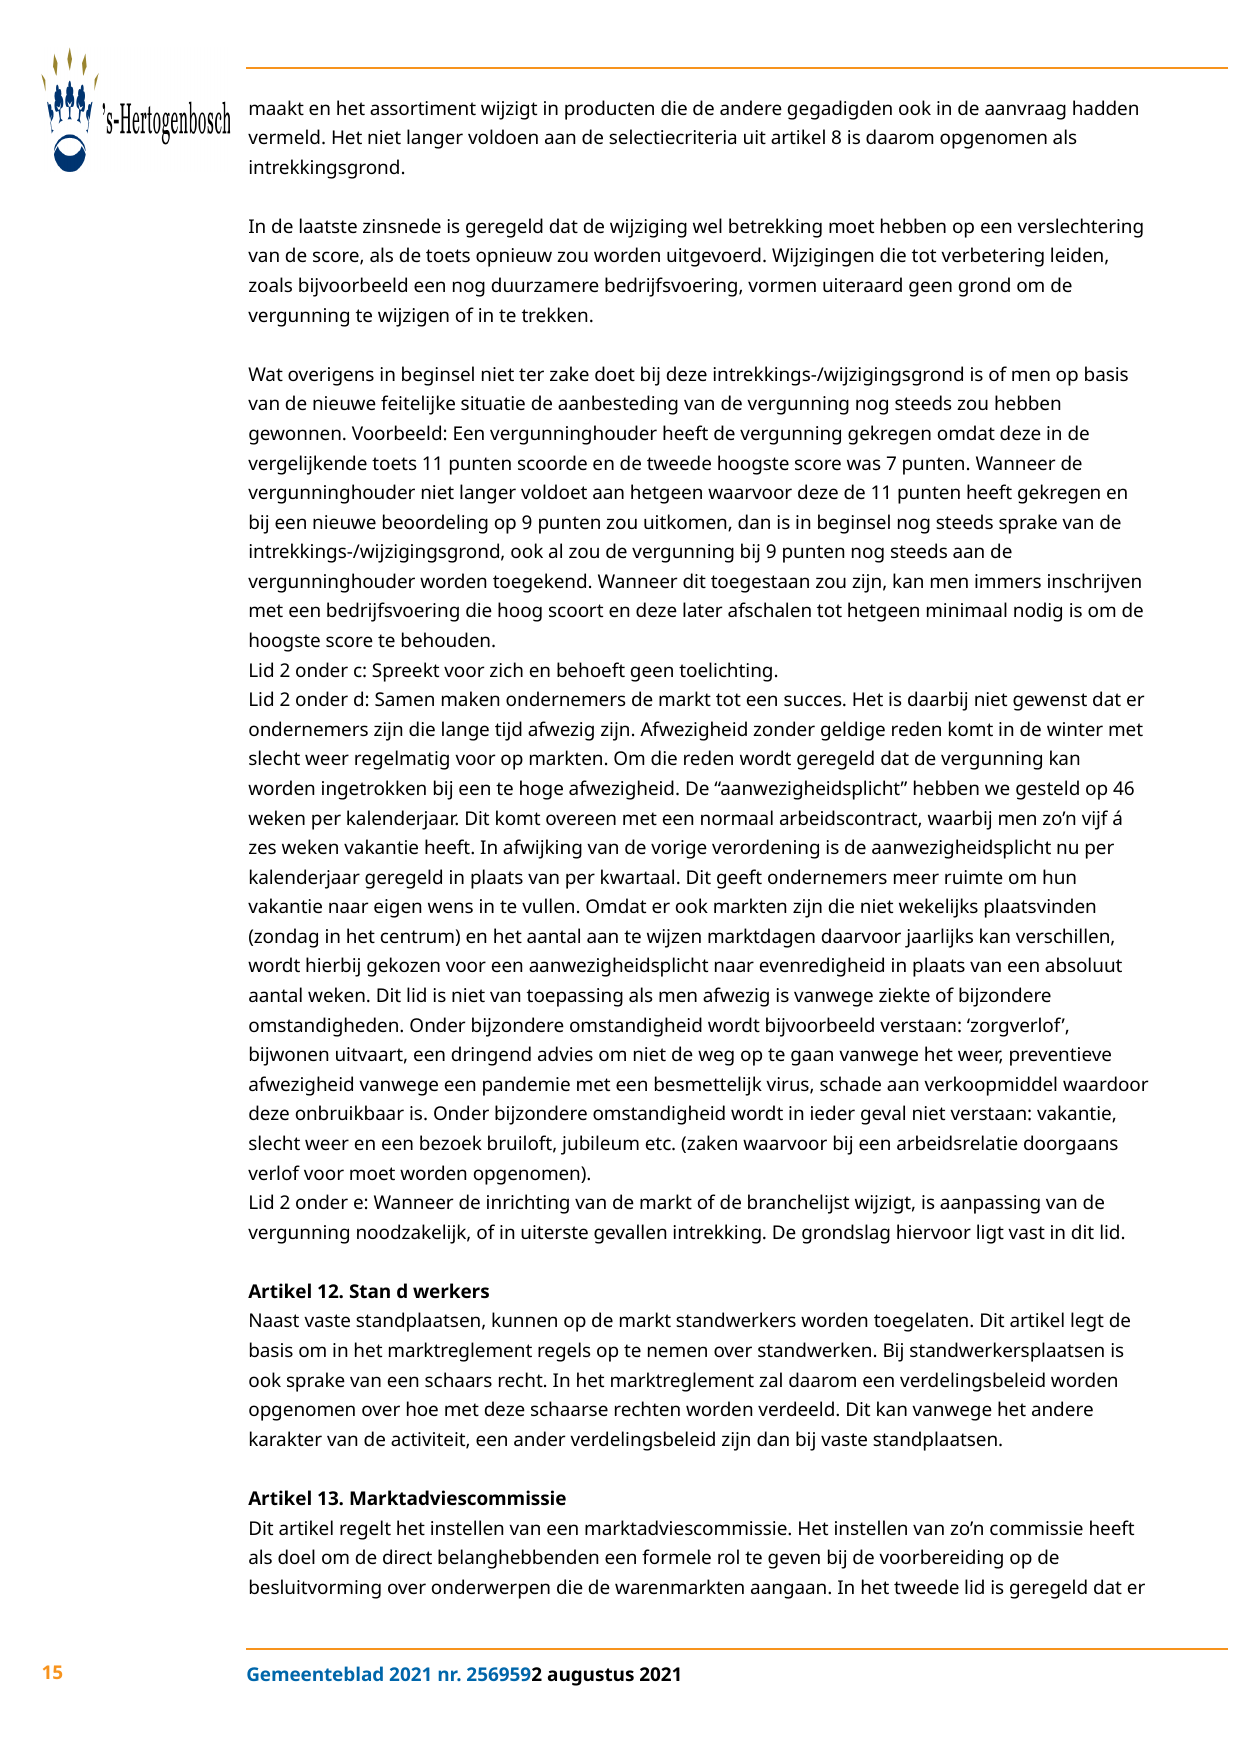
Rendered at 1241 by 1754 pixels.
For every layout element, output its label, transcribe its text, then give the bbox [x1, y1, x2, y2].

text Lid 2 onder d: Samen maken ondernemers de markt tot een succes. Het is daarbij niet gewenst dat er ondernemers zijn die lange tijd afwezig zijn. Afwezigheid zonder geldige reden komt in de winter met slecht weer regelmatig voor op markten. Om die reden wordt geregeld dat de vergunning kan worden ingetrokken bij een te hoge afwezigheid. De “aanwezigheidsplicht” hebben we gesteld op 46 weken per kalenderjaar. Dit komt overeen met een normaal arbeidscontract, waarbij men zo’n vijf á zes weken vakantie heeft. In afwijking van de vorige verordening is de aanwezigheidsplicht nu per kalenderjaar geregeld in plaats van per kwartaal. Dit geeft ondernemers meer ruimte om hun vakantie naar eigen wens in te vullen. Omdat er ook markten zijn die niet wekelijks plaatsvinden (zondag in het centrum) en het aantal aan te wijzen marktdagen daarvoor jaarlijks kan verschillen, wordt hierbij gekozen voor een aanwezigheidsplicht naar evenredigheid in plaats van een absoluut aantal weken. Dit lid is niet van toepassing als men afwezig is vanwege ziekte of bijzondere omstandigheden. Onder bijzondere omstandigheid wordt bijvoorbeeld verstaan: ‘zorgverlof’, bijwonen uitvaart, een dringend advies om niet de weg op te gaan vanwege het weer, preventieve afwezigheid vanwege een pandemie met een besmettelijk virus, schade aan verkoopmiddel waardoor deze onbruikbaar is. Onder bijzondere omstandigheid wordt in ieder geval niet verstaan: vakantie, slecht weer en een bezoek bruiloft, jubileum etc. (zaken waarvoor bij een arbeidsrelatie doorgaans verlof voor moet worden opgenomen). [248, 686, 1152, 1186]
text Artikel 13. Marktadviescommissie [248, 1485, 1152, 1511]
text Dit artikel regelt het instellen van een marktadviescommissie. Het instellen van zo’n commissie heeft als doel om de direct belanghebbenden een formele rol te geven bij de voorbereiding op de besluitvorming over onderwerpen die de warenmarkten aangaan. In het tweede lid is geregeld dat er [248, 1515, 1152, 1600]
text Artikel 12. Stan d werkers [248, 1278, 1152, 1304]
text In de laatste zinsnede is geregeld dat de wijziging wel betrekking moet hebben op een verslechtering van de score, als de toets opnieuw zou worden uitgevoerd. Wijzigingen die tot verbetering leiden, zoals bijvoorbeeld een nog duurzamere bedrijfsvoering, vormen uiteraard geen grond om de vergunning te wijzigen of in te trekken. [248, 213, 1152, 328]
text Lid 2 onder c: Spreekt voor zich en behoeft geen toelichting. [248, 657, 1152, 683]
text Lid 2 onder e: Wanneer de inrichting van de markt of de branchelijst wijzigt, is aanpassing van de vergunning noodzakelijk, of in uiterste gevallen intrekking. De grondslag hiervoor ligt vast in dit lid. [248, 1189, 1152, 1245]
text Naast vaste standplaatsen, kunnen op de markt standwerkers worden toegelaten. Dit artikel legt de basis om in het marktreglement regels op te nemen over standwerken. Bij standwerkersplaatsen is ook sprake van een schaars recht. In het marktreglement zal daarom een verdelingsbeleid worden opgenomen over hoe met deze schaarse rechten worden verdeeld. Dit kan vanwege het andere karakter van de activiteit, een ander verdelingsbeleid zijn dan bij vaste standplaatsen. [248, 1308, 1152, 1452]
text Wat overigens in beginsel niet ter zake doet bij deze intrekkings-/wijzigingsgrond is of men op basis van de nieuwe feitelijke situatie de aanbesteding van de vergunning nog steeds zou hebben gewonnen. Voorbeeld: Een vergunninghouder heeft de vergunning gekregen omdat deze in de vergelijkende toets 11 punten scoorde en de tweede hoogste score was 7 punten. Wanneer de vergunninghouder niet langer voldoet aan hetgeen waarvoor deze de 11 punten heeft gekregen en bij een nieuwe beoordeling op 9 punten zou uitkomen, dan is in beginsel nog steeds sprake van de intrekkings-/wijzigingsgrond, ook al zou de vergunning bij 9 punten nog steeds aan de vergunninghouder worden toegekend. Wanneer dit toegestaan zou zijn, kan men immers inschrijven met een bedrijfsvoering die hoog scoort en deze later afschalen tot hetgeen minimaal nodig is om de hoogste score te behouden. [248, 361, 1152, 653]
text maakt en het assortiment wijzigt in producten die de andere gegadigden ook in de aanvraag hadden vermeld. Het niet langer voldoen aan de selectiecriteria uit artikel 8 is daarom opgenomen als intrekkingsgrond. [248, 95, 1152, 180]
picture [41, 47, 231, 172]
